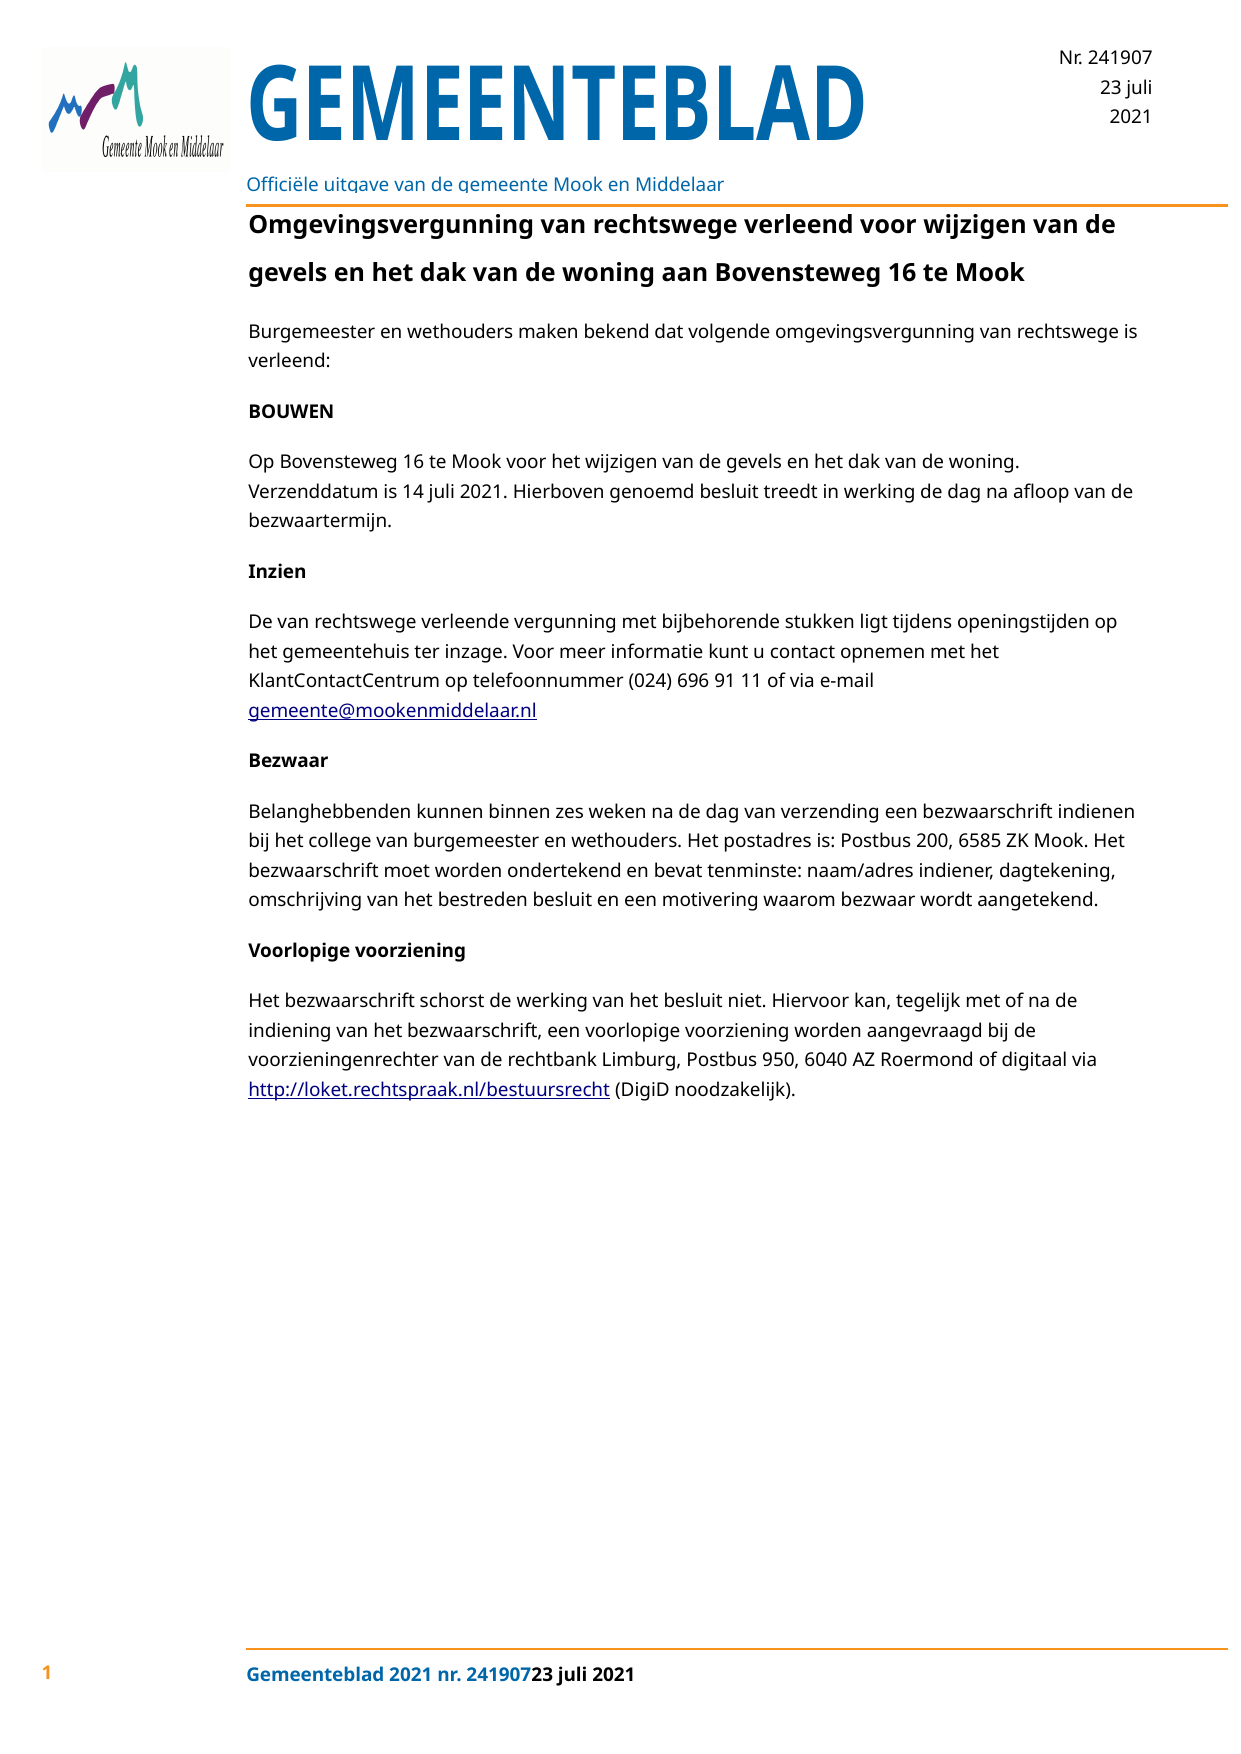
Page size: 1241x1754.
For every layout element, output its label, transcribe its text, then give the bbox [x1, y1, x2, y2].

text BOUWEN [248, 398, 1152, 424]
text Bezwaar [248, 747, 1152, 773]
text Belanghebbenden kunnen binnen zes weken na de dag van verzending een bezwaarschrift indienen bij het college van burgemeester en wethouders. Het postadres is: Postbus 200, 6585 ZK Mook. Het bezwaarschrift moet worden ondertekend en bevat tenminste: naam/adres indiener, dagtekening, omschrijving van het bestreden besluit en een motivering waarom bezwaar wordt aangetekend. [248, 798, 1152, 912]
text Op Bovensteweg 16 te Mook voor het wijzigen van de gevels en het dak van de woning. Verzenddatum is 14 juli 2021. Hierboven genoemd besluit treedt in werking de dag na afloop van de bezwaartermijn. [248, 448, 1152, 533]
text Omgevingsvergunning van rechtswege verleend voor wijzigen van de gevels en het dak van de woning aan Bovensteweg 16 te Mook [248, 207, 1152, 288]
text Voorlopige voorziening [248, 937, 1152, 963]
text Burgemeester en wethouders maken bekend dat volgende omgevingsvergunning van rechtswege is verleend: [248, 318, 1152, 373]
picture [41, 47, 231, 172]
text Het bezwaarschrift schorst de werking van het besluit niet. Hiervoor kan, tegelijk met of na de indiening van het bezwaarschrift, een voorlopige voorziening worden aangevraagd bij de voorzieningenrechter van de rechtbank Limburg, Postbus 950, 6040 AZ Roermond of digitaal via http://loket.rechtspraak.nl/bestuursrecht (DigiD noodzakelijk). [248, 987, 1152, 1102]
text Inzien [248, 558, 1152, 584]
text De van rechtswege verleende vergunning met bijbehorende stukken ligt tijdens openingstijden op het gemeentehuis ter inzage. Voor meer informatie kunt u contact opnemen met het KlantContactCentrum op telefoonnummer (024) 696 91 11 of via e-mail gemeente@mookenmiddelaar.nl [248, 608, 1152, 723]
